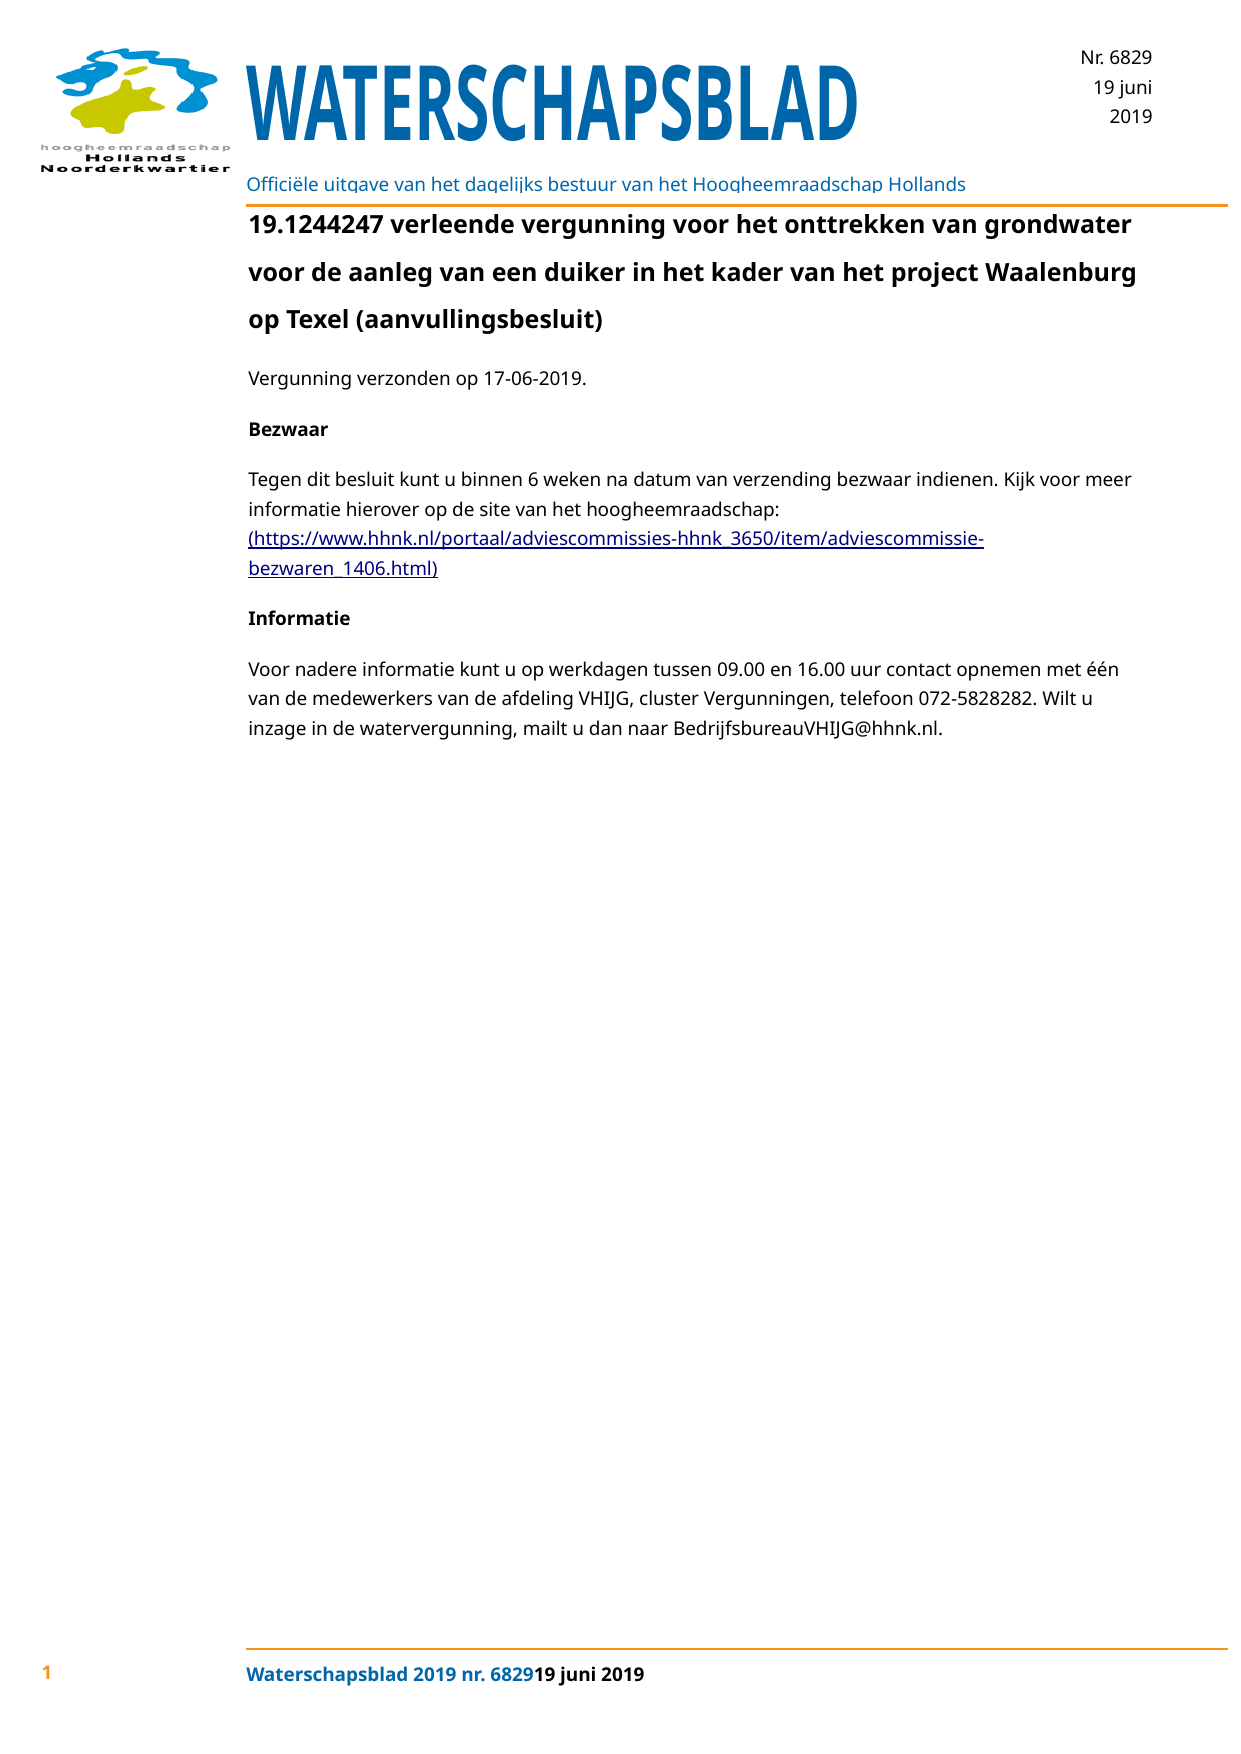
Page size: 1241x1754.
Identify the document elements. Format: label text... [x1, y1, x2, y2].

text Vergunning verzonden op 17-06-2019. [248, 366, 1152, 391]
text Tegen dit besluit kunt u binnen 6 weken na datum van verzending bezwaar indienen. Kijk voor meer informatie hierover op de site van het hoogheemraadschap: (https://www.hhnk.nl/portaal/adviescommissies-hhnk_3650/item/adviescommissie-bezwaren_1406.html) [248, 466, 1152, 581]
text Voor nadere informatie kunt u op werkdagen tussen 09.00 en 16.00 uur contact opnemen met één van de medewerkers van de afdeling VHIJG, cluster Vergunningen, telefoon 072-5828282. Wilt u inzage in de watervergunning, mailt u dan naar BedrijfsbureauVHIJG@hhnk.nl. [248, 656, 1152, 741]
picture [41, 47, 231, 172]
text Bezwaar [248, 416, 1152, 442]
text 19.1244247 verleende vergunning voor het onttrekken van grondwater voor de aanleg van een duiker in het kader van het project Waalenburg op Texel (aanvullingsbesluit) [248, 207, 1152, 336]
text Informatie [248, 606, 1152, 631]
